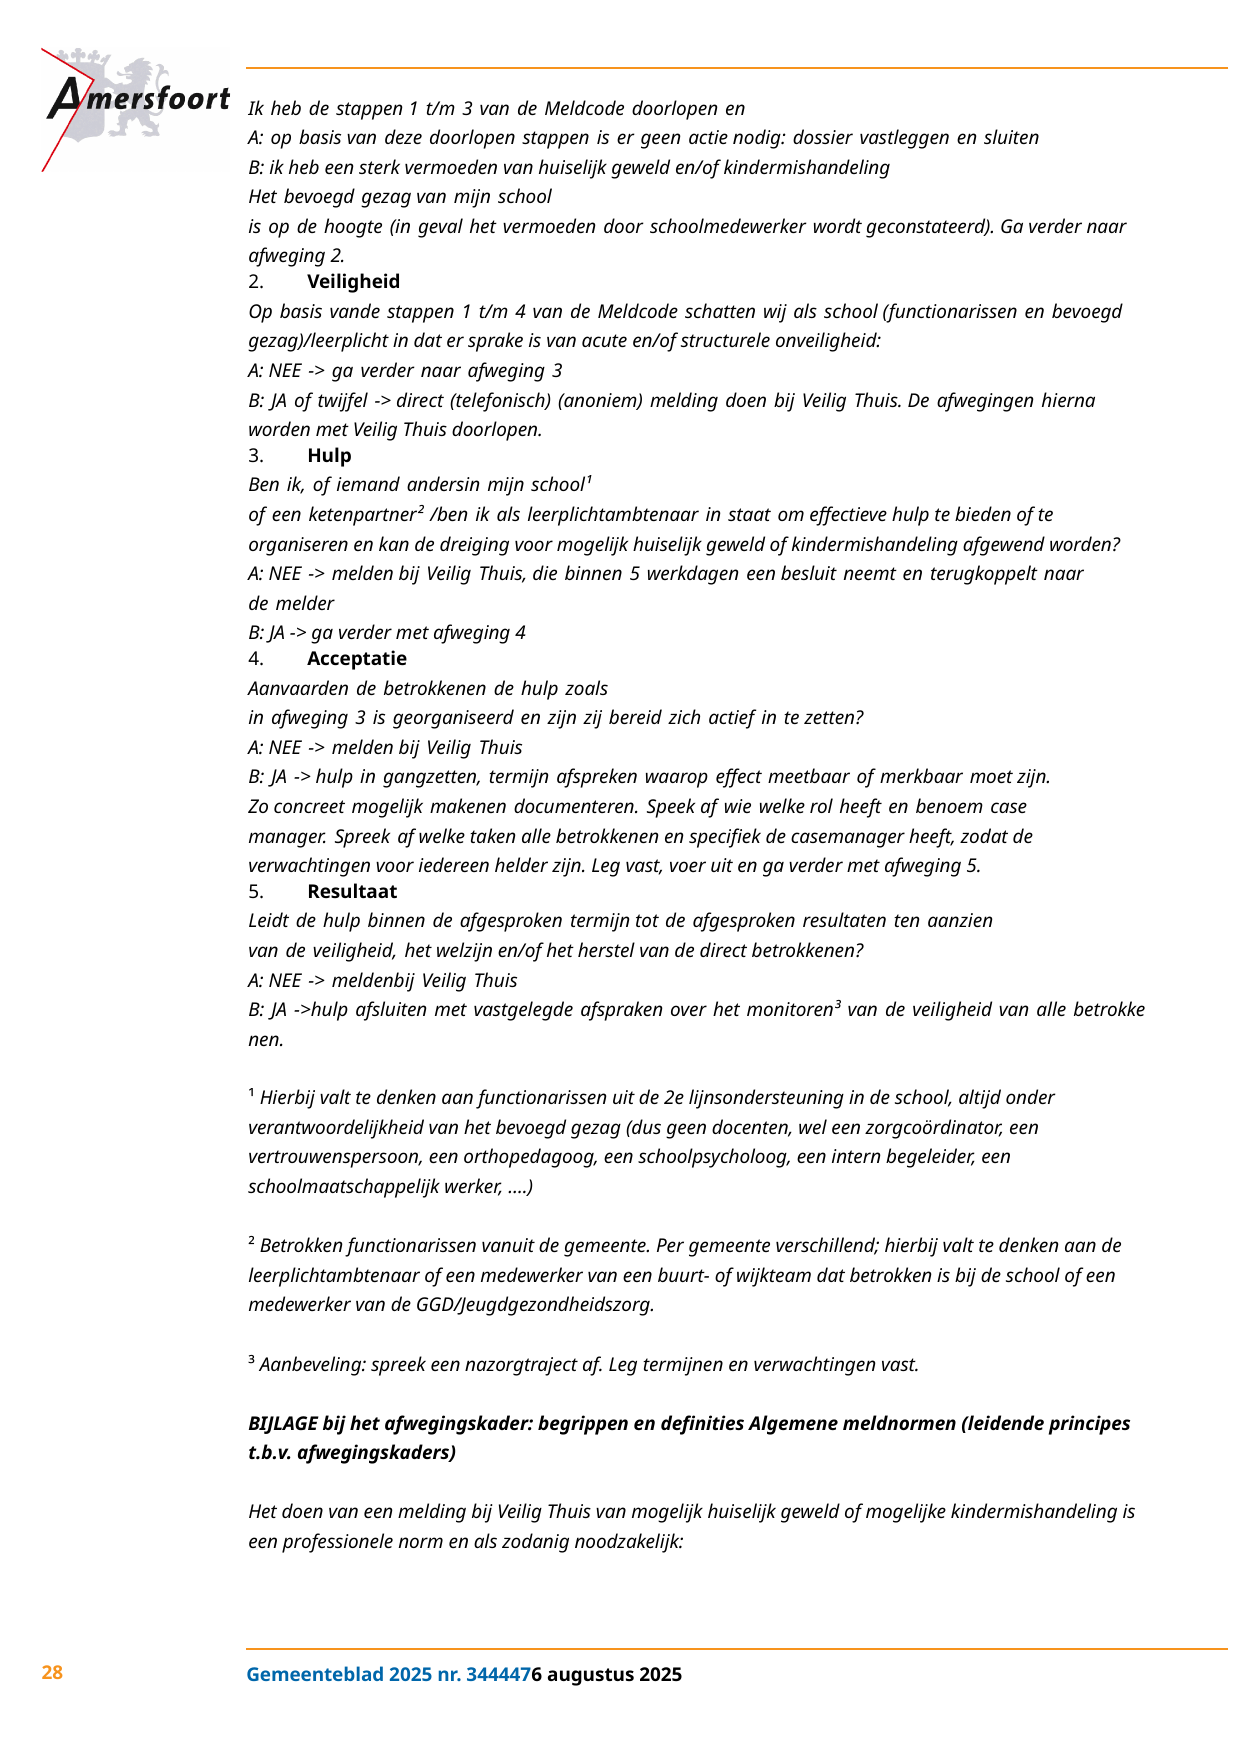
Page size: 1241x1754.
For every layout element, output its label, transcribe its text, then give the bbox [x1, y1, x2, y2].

table_header Ik heb de stappen 1 t/m 3 van de Meldcode doorlopen en A: op basis van deze doorlopen stappen is er geen actie nodig: dossier vastleggen en sluiten B: ik heb een sterk vermoeden van huiselijk geweld en/of kindermishandeling Het bevoegd gezag van mijn school is op de hoogte (in geval het vermoeden door schoolmedewerker wordt geconstateerd). Ga verder naar afweging 2. [248, 95, 1152, 268]
text ¹ Hierbij valt te denken aan functionarissen uit de 2e lijnsondersteuning in de school, altijd onder verantwoordelijkheid van het bevoegd gezag (dus geen docenten, wel een zorgcoördinator, een vertrouwenspersoon, een orthopedagoog, een schoolpsycholoog, een intern begeleider, een schoolmaatschappelijk werker, ….) [248, 1084, 1152, 1199]
text ² Betrokken functionarissen vanuit de gemeente. Per gemeente verschillend; hierbij valt te denken aan de leerplichtambtenaar of een medewerker van een buurt- of wijkteam dat betrokken is bij de school of een medewerker van de GGD/Jeugdgezondheidszorg. [248, 1232, 1152, 1317]
text Het doen van een melding bij Veilig Thuis van mogelijk huiselijk geweld of mogelijke kindermishandeling is een professionele norm en als zodanig noodzakelijk: [248, 1499, 1152, 1554]
text ³ Aanbeveling: spreek een nazorgtraject af. Leg termijnen en verwachtingen vast. [248, 1351, 1152, 1377]
table_cell Veiligheid Op basis vande stappen 1 t/m 4 van de Meldcode schatten wij als school (functionarissen en bevoegd gezag)/leerplicht in dat er sprake is van acute en/of structurele onveiligheid: A: NEE -> ga verder naar afweging 3 B: JA of twijfel -> direct (telefonisch) (anoniem) melding doen bij Veilig Thuis. De afwegingen hierna worden met Veilig Thuis doorlopen. [248, 269, 1152, 442]
table_cell Hulp Ben ik, of iemand andersin mijn school¹ of een ketenpartner² /ben ik als leerplichtambtenaar in staat om effectieve hulp te bieden of te organiseren en kan de dreiging voor mogelijk huiselijk geweld of kindermishandeling afgewend worden? A: NEE -> melden bij Veilig Thuis, die binnen 5 werkdagen een besluit neemt en terugkoppelt naar de melder B: JA -> ga verder met afweging 4 [248, 442, 1152, 645]
table_cell Acceptatie Aanvaarden de betrokkenen de hulp zoals in afweging 3 is georganiseerd en zijn zij bereid zich actief in te zetten? A: NEE -> melden bij Veilig Thuis B: JA -> hulp in gangzetten, termijn afspreken waarop effect meetbaar of merkbaar moet zijn. Zo concreet mogelijk makenen documenteren. Speek af wie welke rol heeft en benoem case manager. Spreek af welke taken alle betrokkenen en specifiek de casemanager heeft, zodat de verwachtingen voor iedereen helder zijn. Leg vast, voer uit en ga verder met afweging 5. [248, 645, 1152, 878]
picture [41, 47, 231, 172]
text BIJLAGE bij het afwegingskader: begrippen en definities Algemene meldnormen (leidende principes t.b.v. afwegingskaders) [248, 1410, 1152, 1465]
table_cell Resultaat Leidt de hulp binnen de afgesproken termijn tot de afgesproken resultaten ten aanzien van de veiligheid, het welzijn en/of het herstel van de direct betrokkenen? A: NEE -> meldenbij Veilig Thuis B: JA ->hulp afsluiten met vastgelegde afspraken over het monitoren³ van de veiligheid van alle betrokkenen. [248, 878, 1152, 1052]
